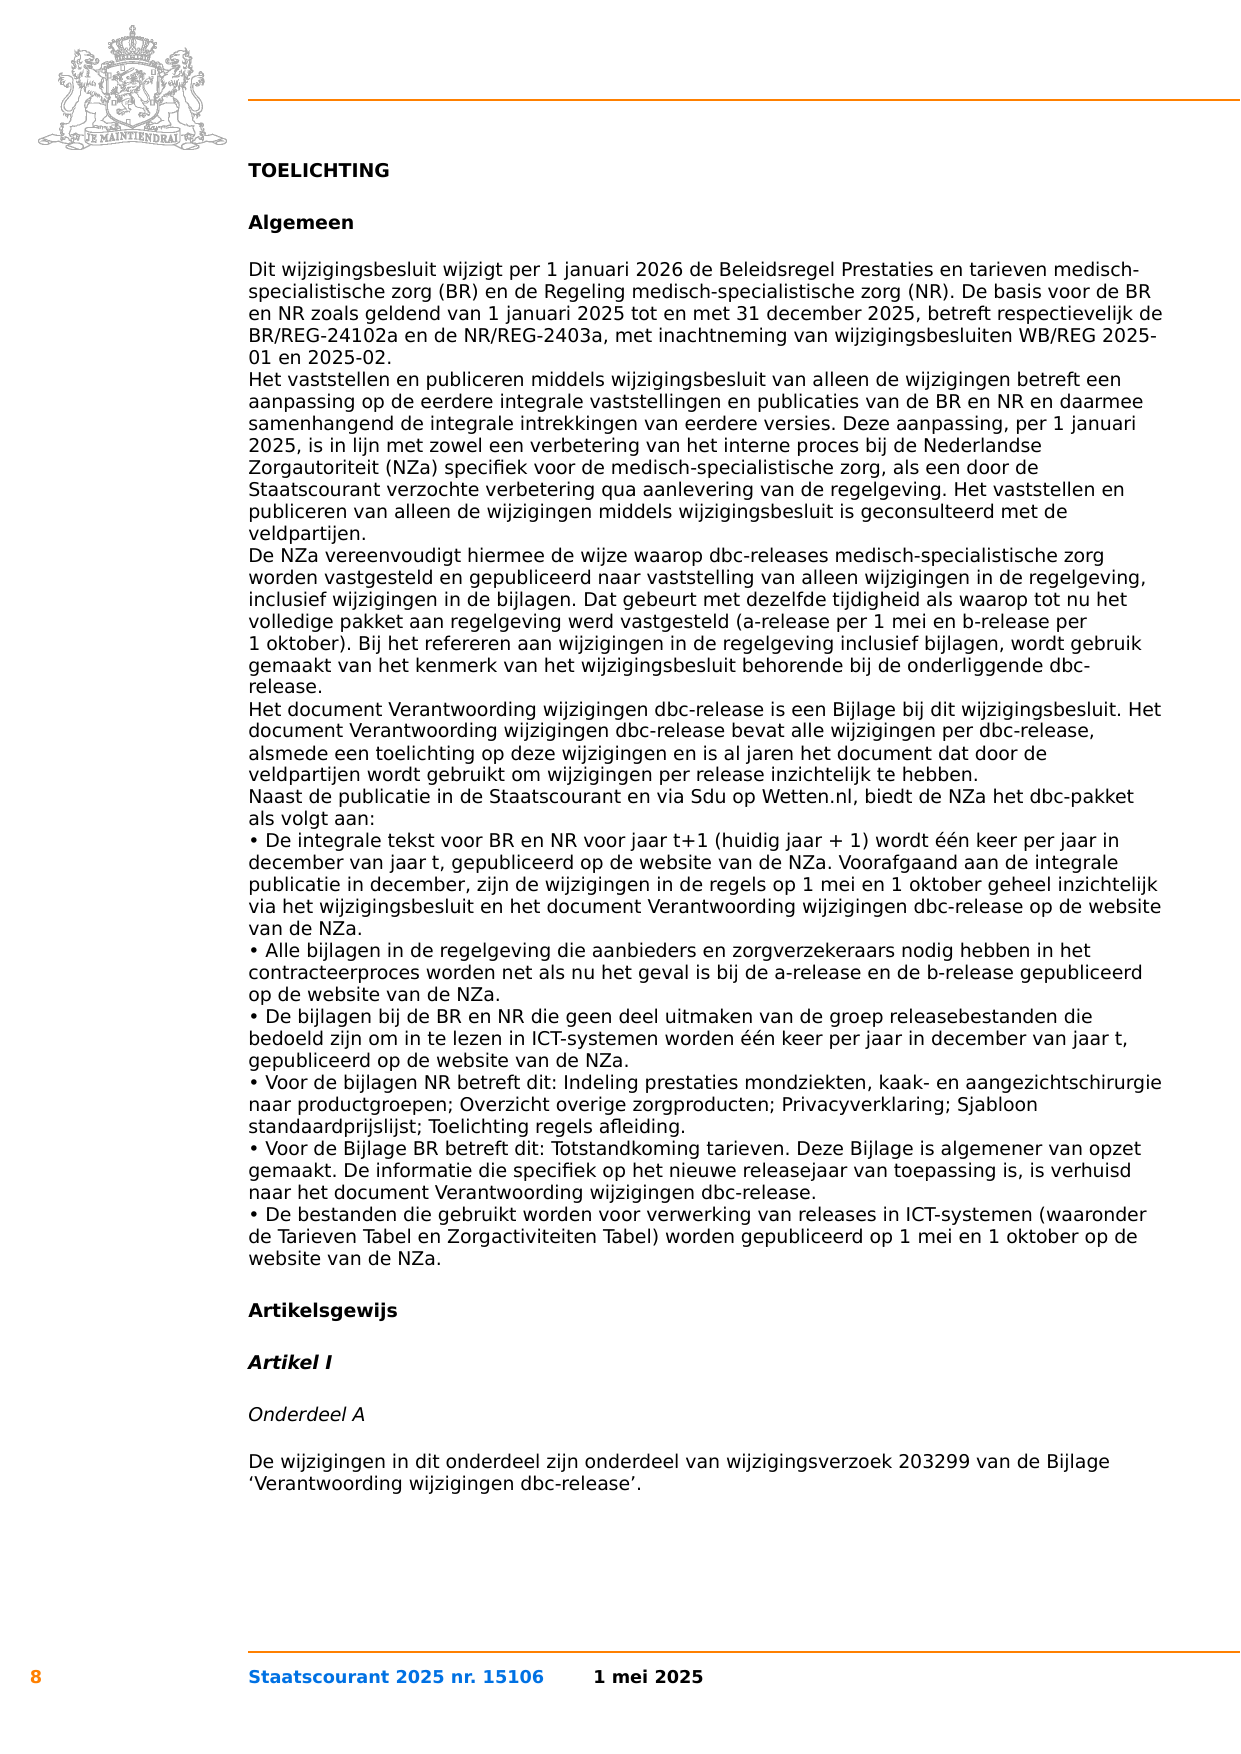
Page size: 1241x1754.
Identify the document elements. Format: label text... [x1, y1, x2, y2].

text De NZa vereenvoudigt hiermee de wijze waarop dbc-releases medisch-specialistische zorg worden vastgesteld en gepubliceerd naar vaststelling van alleen wijzigingen in de regelgeving, inclusief wijzigingen in de bijlagen. Dat gebeurt met dezelfde tijdigheid als waarop tot nu het volledige pakket aan regelgeving werd vastgesteld (a-release per 1 mei en b-release per 1 oktober). Bij het refereren aan wijzigingen in de regelgeving inclusief bijlagen, wordt gebruik gemaakt van het kenmerk van het wijzigingsbesluit behorende bij de onderliggende dbc-release. [248, 544, 1163, 698]
subtitle Artikelsgewijs [248, 1300, 1163, 1322]
text • De integrale tekst voor BR en NR voor jaar t+1 (huidig jaar + 1) wordt één keer per jaar in december van jaar t, gepubliceerd op de website van de NZa. Voorafgaand aan de integrale publicatie in december, zijn de wijzigingen in de regels op 1 mei en 1 oktober geheel inzichtelijk via het wijzigingsbesluit en het document Verantwoording wijzigingen dbc-release op de website van de NZa. [248, 830, 1163, 940]
text Het vaststellen en publiceren middels wijzigingsbesluit van alleen de wijzigingen betreft een aanpassing op de eerdere integrale vaststellingen en publicaties van de BR en NR en daarmee samenhangend de integrale intrekkingen van eerdere versies. Deze aanpassing, per 1 januari 2025, is in lijn met zowel een verbetering van het interne proces bij de Nederlandse Zorgautoriteit (NZa) specifiek voor de medisch-specialistische zorg, als een door de Staatscourant verzochte verbetering qua aanlevering van de regelgeving. Het vaststellen en publiceren van alleen de wijzigingen middels wijzigingsbesluit is geconsulteerd met de veldpartijen. [248, 369, 1163, 544]
subtitle Algemeen [248, 212, 1163, 234]
text • Voor de bijlagen NR betreft dit: Indeling prestaties mondziekten, kaak- en aangezichtschirurgie naar productgroepen; Overzicht overige zorgproducten; Privacyverklaring; Sjabloon standaardprijslijst; Toelichting regels afleiding. [248, 1072, 1163, 1138]
subtitle TOELICHTING [248, 160, 1163, 182]
text Het document Verantwoording wijzigingen dbc-release is een Bijlage bij dit wijzigingsbesluit. Het document Verantwoording wijzigingen dbc-release bevat alle wijzigingen per dbc-release, alsmede een toelichting op deze wijzigingen en is al jaren het document dat door de veldpartijen wordt gebruikt om wijzigingen per release inzichtelijk te hebben. [248, 698, 1163, 786]
subtitle Onderdeel A [248, 1404, 1163, 1426]
text Dit wijzigingsbesluit wijzigt per 1 januari 2026 de Beleidsregel Prestaties en tarieven medisch-specialistische zorg (BR) en de Regeling medisch-specialistische zorg (NR). De basis voor de BR en NR zoals geldend van 1 januari 2025 tot en met 31 december 2025, betreft respectievelijk de BR/REG-24102a en de NR/REG-2403a, met inachtneming van wijzigingsbesluiten WB/REG 2025-01 en 2025-02. [248, 259, 1163, 369]
text • Alle bijlagen in de regelgeving die aanbieders en zorgverzekeraars nodig hebben in het contracteerproces worden net als nu het geval is bij de a-release en de b-release gepubliceerd op de website van de NZa. [248, 940, 1163, 1006]
subtitle Artikel I [248, 1352, 1163, 1374]
text Naast de publicatie in de Staatscourant en via Sdu op Wetten.nl, biedt de NZa het dbc-pakket als volgt aan: [248, 786, 1163, 830]
text • De bijlagen bij de BR en NR die geen deel uitmaken van de groep releasebestanden die bedoeld zijn om in te lezen in ICT-systemen worden één keer per jaar in december van jaar t, gepubliceerd op de website van de NZa. [248, 1006, 1163, 1072]
text • Voor de Bijlage BR betreft dit: Totstandkoming tarieven. Deze Bijlage is algemener van opzet gemaakt. De informatie die specifiek op het nieuwe releasejaar van toepassing is, is verhuisd naar het document Verantwoording wijzigingen dbc-release. [248, 1138, 1163, 1204]
picture [38, 25, 227, 150]
text • De bestanden die gebruikt worden voor verwerking van releases in ICT-systemen (waaronder de Tarieven Tabel en Zorgactiviteiten Tabel) worden gepubliceerd op 1 mei en 1 oktober op de website van de NZa. [248, 1204, 1163, 1270]
text De wijzigingen in dit onderdeel zijn onderdeel van wijzigingsverzoek 203299 van de Bijlage ‘Verantwoording wijzigingen dbc-release’. [248, 1451, 1163, 1495]
